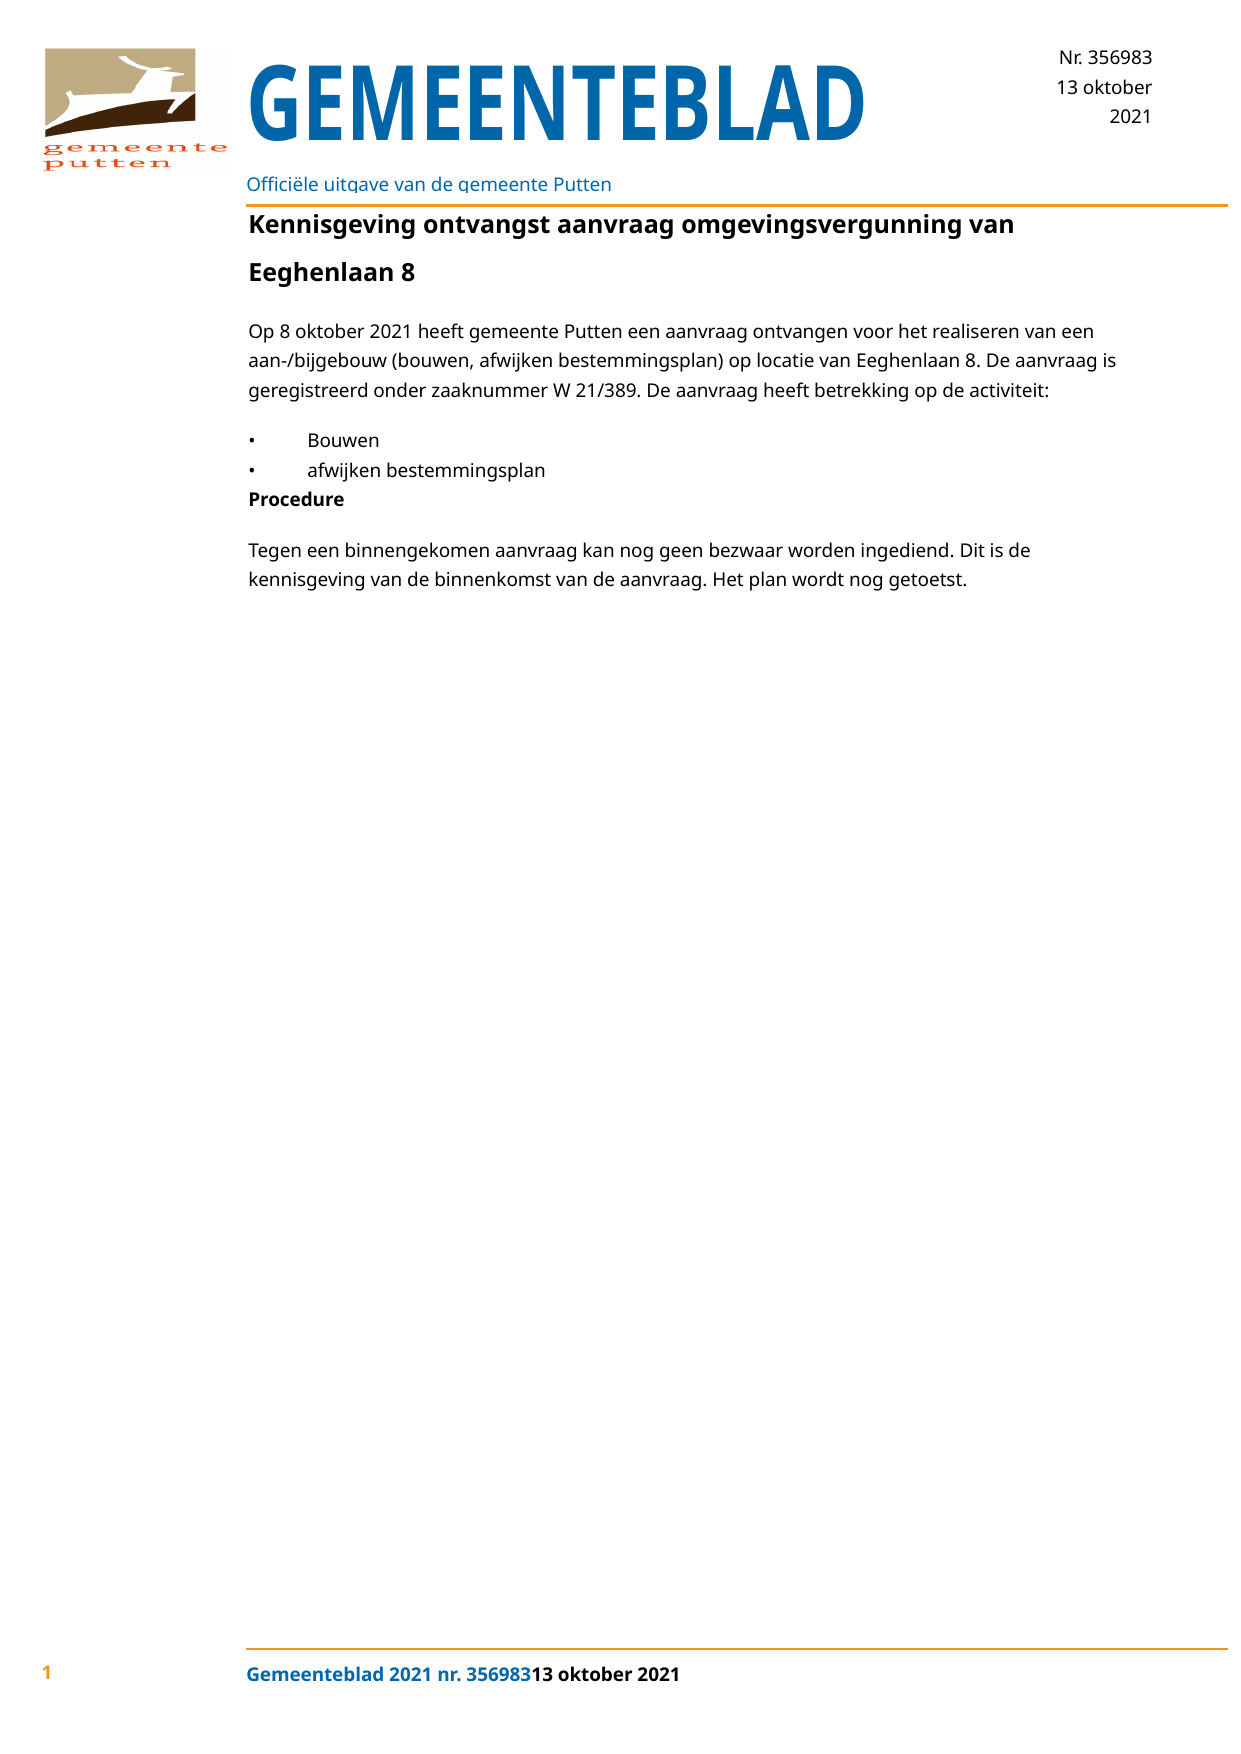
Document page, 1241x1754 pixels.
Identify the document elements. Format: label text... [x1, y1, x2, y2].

text Tegen een binnengekomen aanvraag kan nog geen bezwaar worden ingediend. Dit is de kennisgeving van de binnenkomst van de aanvraag. Het plan wordt nog getoetst. [248, 537, 1152, 592]
text Procedure [248, 487, 1152, 512]
text Op 8 oktober 2021 heeft gemeente Putten een aanvraag ontvangen voor het realiseren van een aan-/bijgebouw (bouwen, afwijken bestemmingsplan) op locatie van Eeghenlaan 8. De aanvraag is geregistreerd onder zaaknummer W 21/389. De aanvraag heeft betrekking op de activiteit: [248, 318, 1152, 403]
list afwijken bestemmingsplan [248, 457, 1152, 483]
text Kennisgeving ontvangst aanvraag omgevingsvergunning van Eeghenlaan 8 [248, 207, 1152, 288]
picture [41, 47, 231, 172]
list Bouwen [248, 427, 1152, 453]
